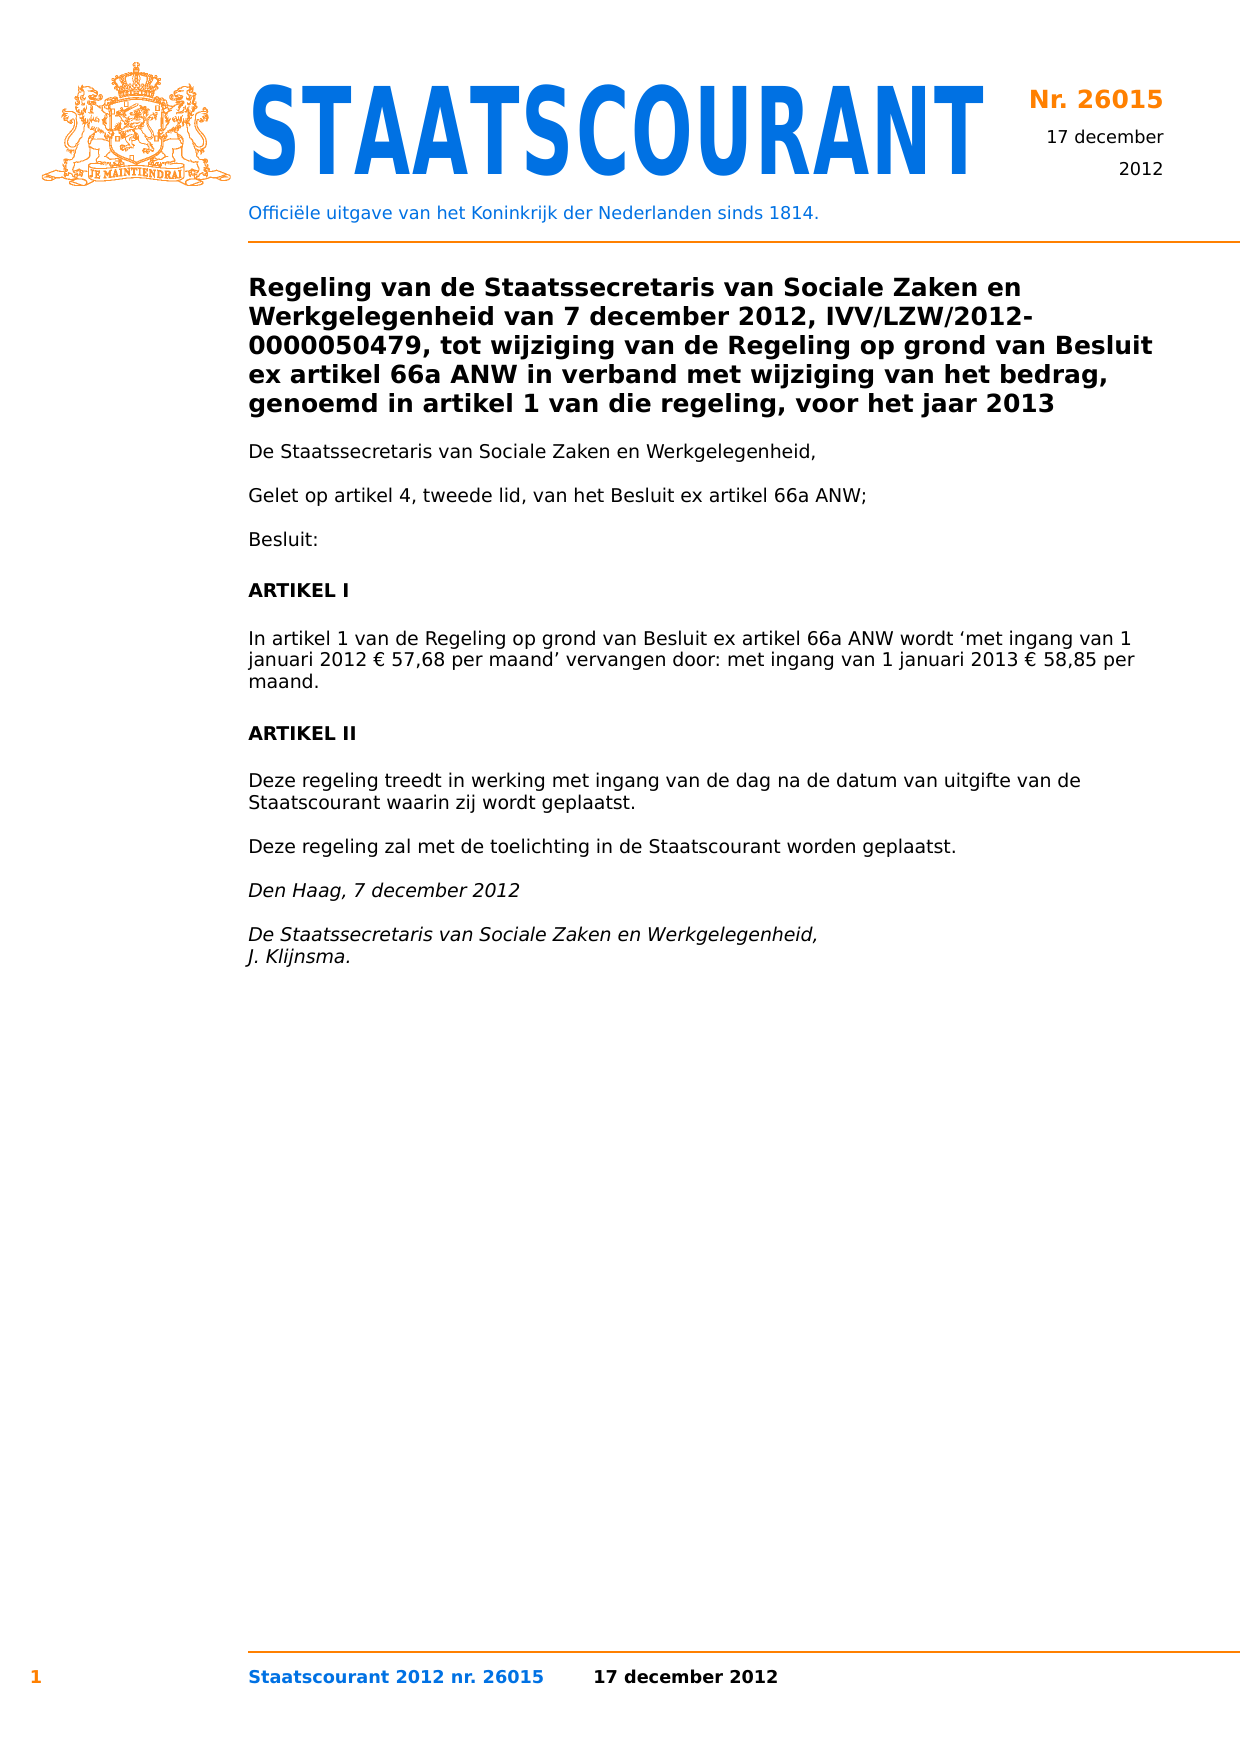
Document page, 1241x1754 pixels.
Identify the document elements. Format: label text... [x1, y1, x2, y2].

text In artikel 1 van de Regeling op grond van Besluit ex artikel 66a ANW wordt ‘met ingang van 1 januari 2012 € 57,68 per maand’ vervangen door: met ingang van 1 januari 2013 € 58,85 per maand. [248, 627, 1163, 693]
subtitle ARTIKEL II [248, 723, 1163, 745]
text Gelet op artikel 4, tweede lid, van het Besluit ex artikel 66a ANW; [248, 484, 1163, 507]
text De Staatssecretaris van Sociale Zaken en Werkgelegenheid, J. Klijnsma. [248, 924, 1163, 968]
text De Staatssecretaris van Sociale Zaken en Werkgelegenheid, [248, 441, 1163, 463]
subtitle Regeling van de Staatssecretaris van Sociale Zaken en Werkgelegenheid van 7 december 2012, IVV/LZW/2012-0000050479, tot wijziging van de Regeling op grond van Besluit ex artikel 66a ANW in verband met wijziging van het bedrag, genoemd in artikel 1 van die regeling, voor het jaar 2013 [248, 273, 1163, 419]
table_cell Officiële uitgave van het Koninkrijk der Nederlanden sinds 1814. [248, 203, 1240, 241]
subtitle ARTIKEL I [248, 580, 1163, 602]
table_header STAATSCOURANT [248, 62, 998, 203]
table_header [25, 62, 248, 241]
text Besluit: [248, 528, 1163, 550]
text Deze regeling treedt in werking met ingang van de dag na de datum van uitgifte van de Staatscourant waarin zij wordt geplaatst. [248, 770, 1163, 814]
text Den Haag, 7 december 2012 [248, 880, 1163, 902]
table_header Nr. 26015 [998, 62, 1240, 121]
picture [41, 62, 231, 186]
table_cell 17 december [998, 121, 1240, 153]
table_cell 2012 [998, 153, 1240, 203]
text Deze regeling zal met de toelichting in de Staatscourant worden geplaatst. [248, 836, 1163, 858]
